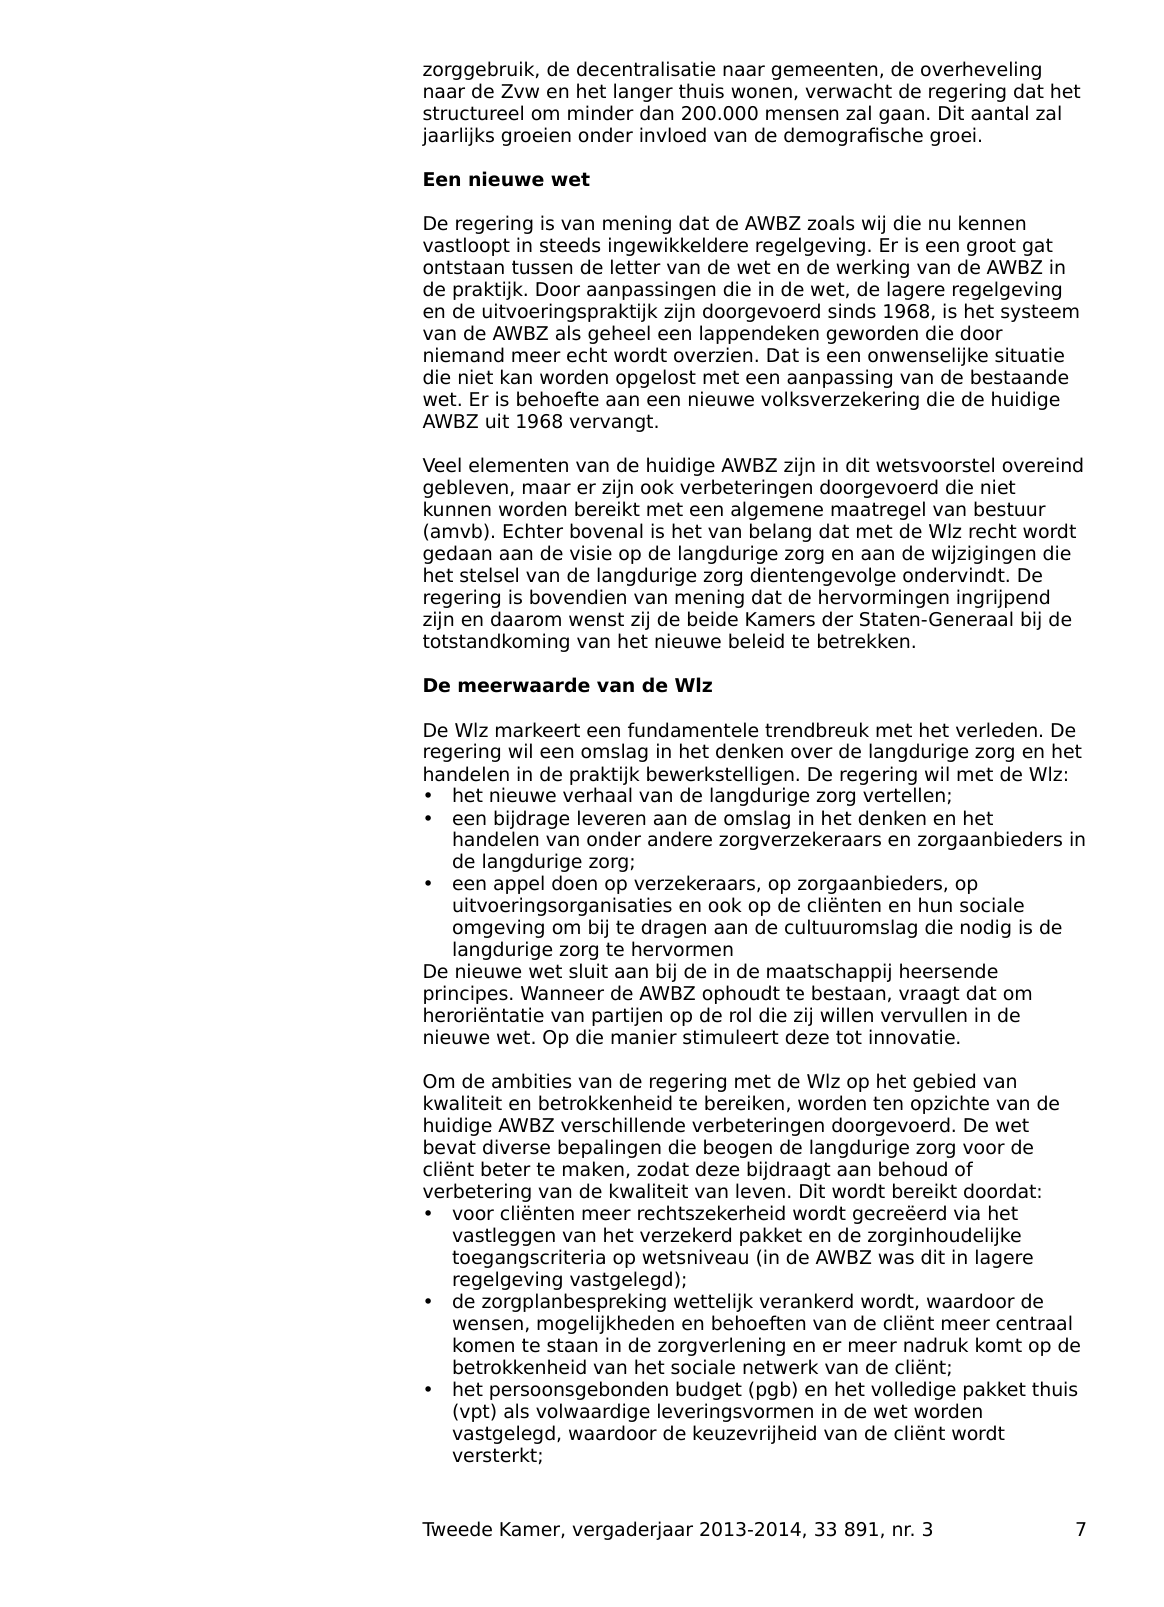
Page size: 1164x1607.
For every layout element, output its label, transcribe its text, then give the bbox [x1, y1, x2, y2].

text • voor cliënten meer rechtszekerheid wordt gecreëerd via het vastleggen van het verzekerd pakket en de zorginhoudelijke toegangscriteria op wetsniveau (in de AWBZ was dit in lagere regelgeving vastgelegd); [422, 1203, 1087, 1291]
text De Wlz markeert een fundamentele trendbreuk met het verleden. De regering wil een omslag in het denken over de langdurige zorg en het handelen in de praktijk bewerkstelligen. De regering wil met de Wlz: [422, 719, 1087, 785]
text De regering is van mening dat de AWBZ zoals wij die nu kennen vastloopt in steeds ingewikkeldere regelgeving. Er is een groot gat ontstaan tussen de letter van de wet en de werking van de AWBZ in de praktijk. Door aanpassingen die in de wet, de lagere regelgeving en de uitvoeringspraktijk zijn doorgevoerd sinds 1968, is het systeem van de AWBZ als geheel een lappendeken geworden die door niemand meer echt wordt overzien. Dat is een onwenselijke situatie die niet kan worden opgelost met een aanpassing van de bestaande wet. Er is behoefte aan een nieuwe volksverzekering die de huidige AWBZ uit 1968 vervangt. [422, 213, 1087, 433]
subtitle Een nieuwe wet [422, 169, 1087, 191]
text • een appel doen op verzekeraars, op zorgaanbieders, op uitvoeringsorganisaties en ook op de cliënten en hun sociale omgeving om bij te dragen aan de cultuuromslag die nodig is de langdurige zorg te hervormen [422, 873, 1087, 961]
text Om de ambities van de regering met de Wlz op het gebied van kwaliteit en betrokkenheid te bereiken, worden ten opzichte van de huidige AWBZ verschillende verbeteringen doorgevoerd. De wet bevat diverse bepalingen die beogen de langdurige zorg voor de cliënt beter te maken, zodat deze bijdraagt aan behoud of verbetering van de kwaliteit van leven. Dit wordt bereikt doordat: [422, 1071, 1087, 1203]
subtitle De meerwaarde van de Wlz [422, 675, 1087, 697]
text Veel elementen van de huidige AWBZ zijn in dit wetsvoorstel overeind gebleven, maar er zijn ook verbeteringen doorgevoerd die niet kunnen worden bereikt met een algemene maatregel van bestuur (amvb). Echter bovenal is het van belang dat met de Wlz recht wordt gedaan aan de visie op de langdurige zorg en aan de wijzigingen die het stelsel van de langdurige zorg dientengevolge ondervindt. De regering is bovendien van mening dat de hervormingen ingrijpend zijn en daarom wenst zij de beide Kamers der Staten-Generaal bij de totstandkoming van het nieuwe beleid te betrekken. [422, 455, 1087, 653]
text • het nieuwe verhaal van de langdurige zorg vertellen; [422, 785, 1087, 807]
text zorggebruik, de decentralisatie naar gemeenten, de overheveling naar de Zvw en het langer thuis wonen, verwacht de regering dat het structureel om minder dan 200.000 mensen zal gaan. Dit aantal zal jaarlijks groeien onder invloed van de demografische groei. [422, 59, 1087, 147]
text • het persoonsgebonden budget (pgb) en het volledige pakket thuis (vpt) als volwaardige leveringsvormen in de wet worden vastgelegd, waardoor de keuzevrijheid van de cliënt wordt versterkt; [422, 1379, 1087, 1467]
text • een bijdrage leveren aan de omslag in het denken en het handelen van onder andere zorgverzekeraars en zorgaanbieders in de langdurige zorg; [422, 807, 1087, 873]
text De nieuwe wet sluit aan bij de in de maatschappij heersende principes. Wanneer de AWBZ ophoudt te bestaan, vraagt dat om heroriëntatie van partijen op de rol die zij willen vervullen in de nieuwe wet. Op die manier stimuleert deze tot innovatie. [422, 961, 1087, 1049]
text • de zorgplanbespreking wettelijk verankerd wordt, waardoor de wensen, mogelijkheden en behoeften van de cliënt meer centraal komen te staan in de zorgverlening en er meer nadruk komt op de betrokkenheid van het sociale netwerk van de cliënt; [422, 1291, 1087, 1379]
